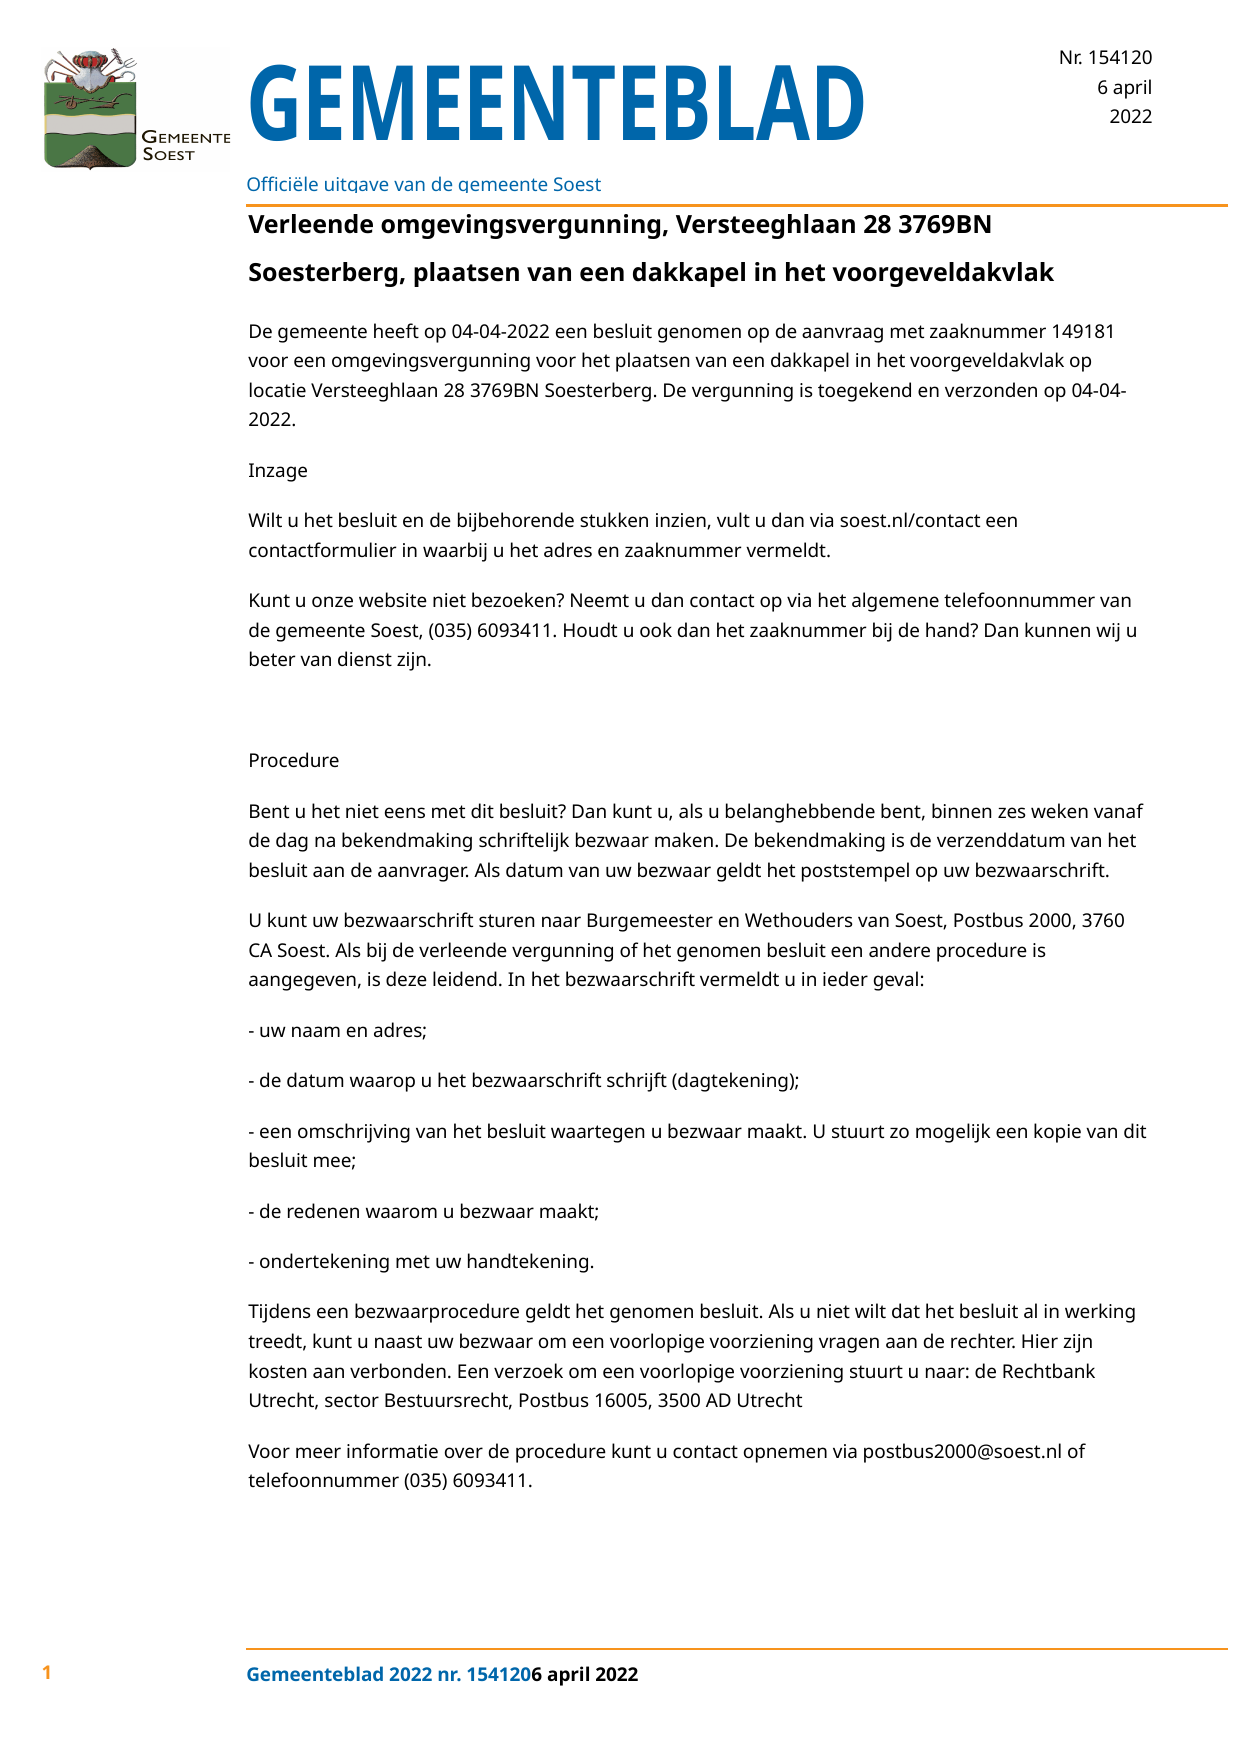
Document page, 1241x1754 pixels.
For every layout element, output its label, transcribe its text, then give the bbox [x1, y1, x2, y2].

text Inzage [248, 457, 1152, 483]
text U kunt uw bezwaarschrift sturen naar Burgemeester en Wethouders van Soest, Postbus 2000, 3760 CA Soest. Als bij de verleende vergunning of het genomen besluit een andere procedure is aangegeven, is deze leidend. In het bezwaarschrift vermeldt u in ieder geval: [248, 907, 1152, 992]
text Bent u het niet eens met dit besluit? Dan kunt u, als u belanghebbende bent, binnen zes weken vanaf de dag na bekendmaking schriftelijk bezwaar maken. De bekendmaking is de verzenddatum van het besluit aan de aanvrager. Als datum van uw bezwaar geldt het poststempel op uw bezwaarschrift. [248, 798, 1152, 883]
text Procedure [248, 747, 1152, 773]
text Verleende omgevingsvergunning, Versteeghlaan 28 3769BN Soesterberg, plaatsen van een dakkapel in het voorgeveldakvlak [248, 207, 1152, 288]
picture [41, 47, 231, 172]
text - uw naam en adres; [248, 1017, 1152, 1043]
text - ondertekening met uw handtekening. [248, 1248, 1152, 1274]
text Wilt u het besluit en de bijbehorende stukken inzien, vult u dan via soest.nl/contact een contactformulier in waarbij u het adres en zaaknummer vermeldt. [248, 507, 1152, 563]
text Tijdens een bezwaarprocedure geldt het genomen besluit. Als u niet wilt dat het besluit al in werking treedt, kunt u naast uw bezwaar om een voorlopige voorziening vragen aan de rechter. Hier zijn kosten aan verbonden. Een verzoek om een voorlopige voorziening stuurt u naar: de Rechtbank Utrecht, sector Bestuursrecht, Postbus 16005, 3500 AD Utrecht [248, 1299, 1152, 1413]
text Kunt u onze website niet bezoeken? Neemt u dan contact op via het algemene telefoonnummer van de gemeente Soest, (035) 6093411. Houdt u ook dan het zaaknummer bij de hand? Dan kunnen wij u beter van dienst zijn. [248, 587, 1152, 672]
text De gemeente heeft op 04-04-2022 een besluit genomen op de aanvraag met zaaknummer 149181 voor een omgevingsvergunning voor het plaatsen van een dakkapel in het voorgeveldakvlak op locatie Versteeghlaan 28 3769BN Soesterberg. De vergunning is toegekend en verzonden op 04-04-2022. [248, 318, 1152, 432]
text - de redenen waarom u bezwaar maakt; [248, 1198, 1152, 1224]
text Voor meer informatie over de procedure kunt u contact opnemen via postbus2000@soest.nl of telefoonnummer (035) 6093411. [248, 1438, 1152, 1493]
text - een omschrijving van het besluit waartegen u bezwaar maakt. U stuurt zo mogelijk een kopie van dit besluit mee; [248, 1118, 1152, 1173]
text - de datum waarop u het bezwaarschrift schrijft (dagtekening); [248, 1067, 1152, 1093]
